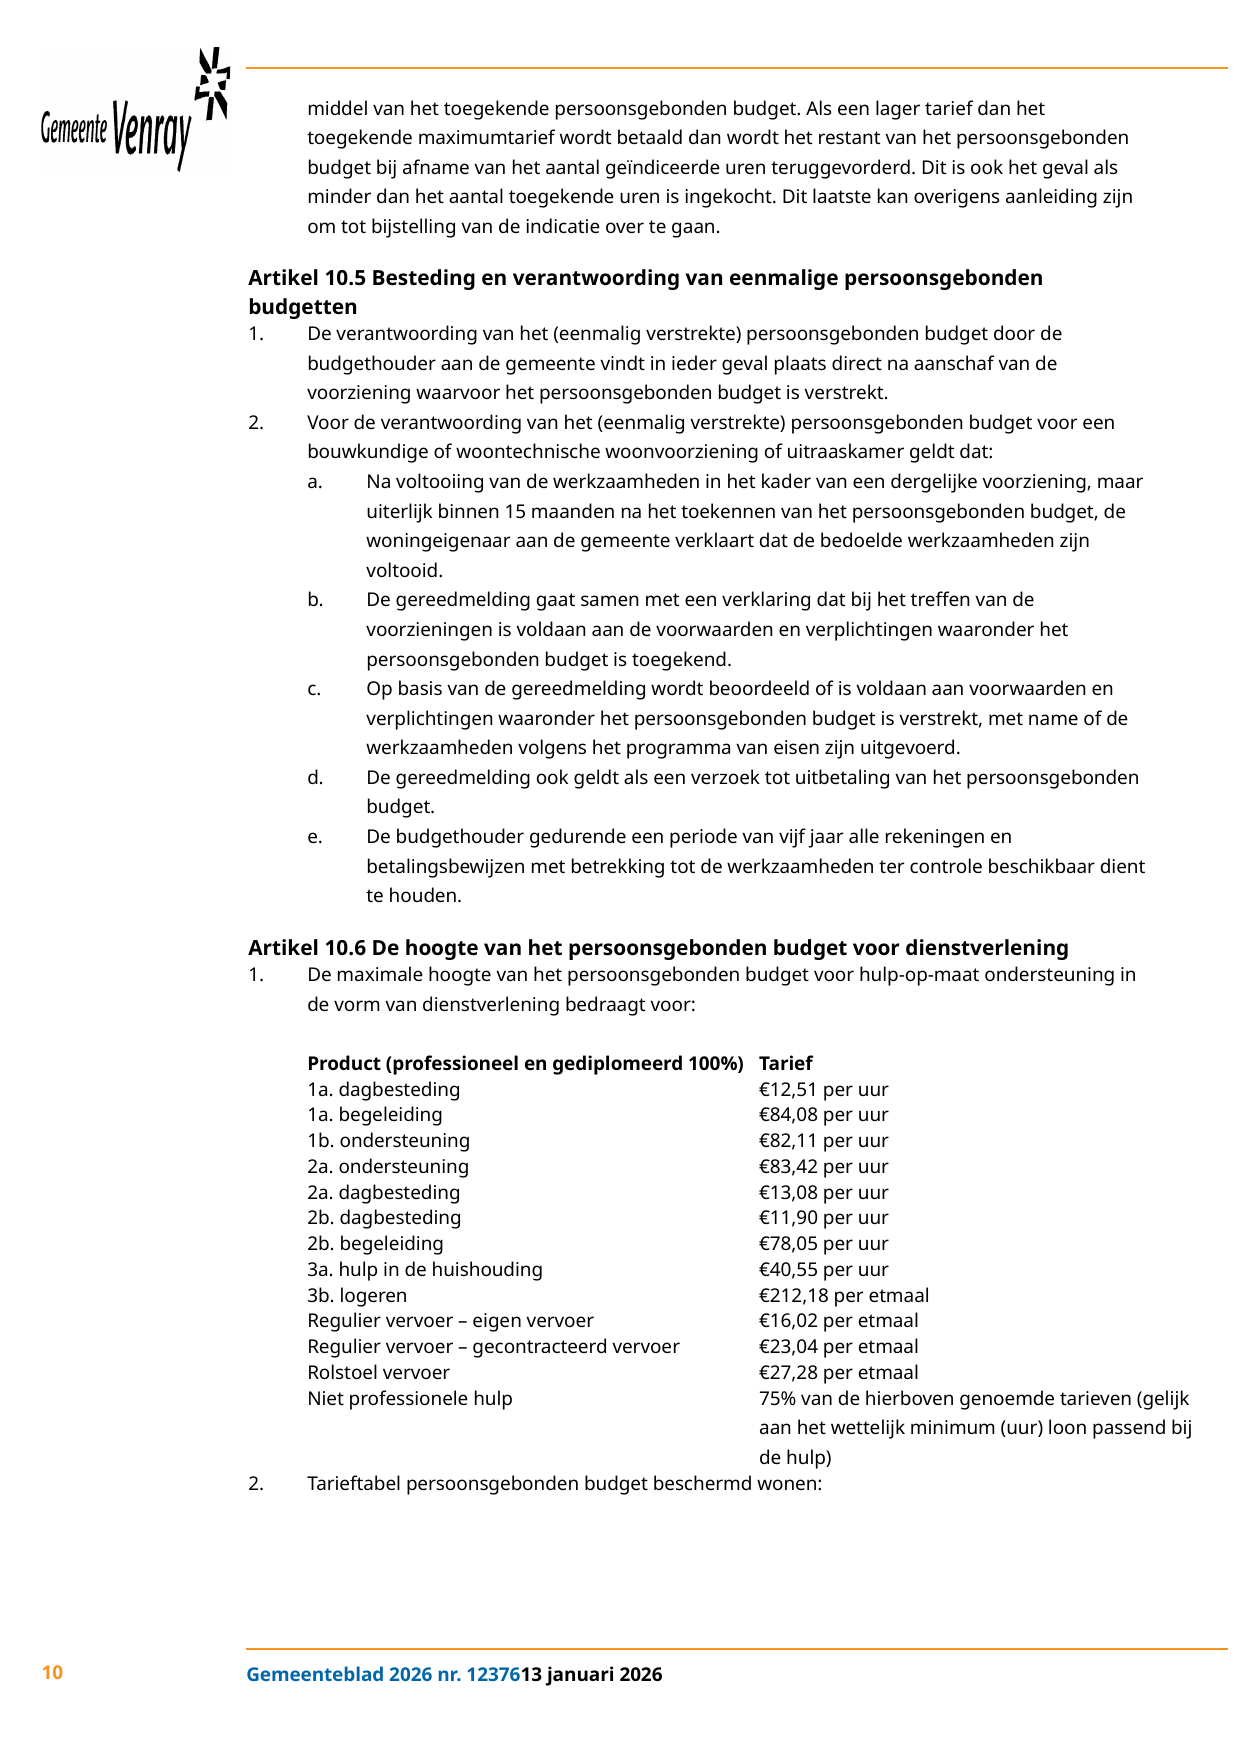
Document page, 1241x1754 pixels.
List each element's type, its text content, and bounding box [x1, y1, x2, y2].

table_cell €23,04 per etmaal [759, 1333, 1211, 1359]
table_cell €78,05 per uur [759, 1230, 1211, 1256]
list middel van het toegekende persoonsgebonden budget. Als een lager tarief dan het toegekende maximumtarief wordt betaald dan wordt het restant van het persoonsgebonden budget bij afname van het aantal geïndiceerde uren teruggevorderd. Dit is ook het geval als minder dan het aantal toegekende uren is ingekocht. Dit laatste kan overigens aanleiding zijn om tot bijstelling van de indicatie over te gaan. [248, 95, 1152, 239]
table_cell Niet professionele hulp [307, 1385, 759, 1469]
table_cell 2b. dagbesteding [307, 1205, 759, 1230]
table_cell €83,42 per uur [759, 1153, 1211, 1179]
table_cell €40,55 per uur [759, 1256, 1211, 1282]
table_cell €12,51 per uur [759, 1076, 1211, 1102]
list De maximale hoogte van het persoonsgebonden budget voor hulp-op-maat ondersteuning in de vorm van dienstverlening bedraagt voor: [248, 961, 1152, 1017]
table_cell €16,02 per etmaal [759, 1308, 1211, 1333]
table_cell €27,28 per etmaal [759, 1359, 1211, 1385]
list Op basis van de gereedmelding wordt beoordeeld of is voldaan aan voorwaarden en verplichtingen waaronder het persoonsgebonden budget is verstrekt, met name of de werkzaamheden volgens het programma van eisen zijn uitgevoerd. [307, 675, 1152, 760]
table_cell 1b. ondersteuning [307, 1128, 759, 1153]
text Artikel 10.5 Besteding en verantwoording van eenmalige persoonsgebonden budgetten [248, 263, 1152, 320]
table_cell Rolstoel vervoer [307, 1359, 759, 1385]
list De verantwoording van het (eenmalig verstrekte) persoonsgebonden budget door de budgethouder aan de gemeente vindt in ieder geval plaats direct na aanschaf van de voorziening waarvoor het persoonsgebonden budget is verstrekt. [248, 320, 1152, 405]
table_cell €212,18 per etmaal [759, 1282, 1211, 1307]
picture [41, 47, 231, 172]
table_cell 75% van de hierboven genoemde tarieven (gelijk aan het wettelijk minimum (uur) loon passend bij de hulp) [759, 1385, 1211, 1469]
list De gereedmelding ook geldt als een verzoek tot uitbetaling van het persoonsgebonden budget. [307, 764, 1152, 819]
list Tarieftabel persoonsgebonden budget beschermd wonen: [248, 1470, 1152, 1495]
table_cell Regulier vervoer – gecontracteerd vervoer [307, 1333, 759, 1359]
table_cell 3a. hulp in de huishouding [307, 1256, 759, 1282]
list De gereedmelding gaat samen met een verklaring dat bij het treffen van de voorzieningen is voldaan aan de voorwaarden en verplichtingen waaronder het persoonsgebonden budget is toegekend. [307, 587, 1152, 672]
table_cell 2b. begeleiding [307, 1230, 759, 1256]
table_header Tarief [759, 1050, 1211, 1076]
table_cell 2a. ondersteuning [307, 1153, 759, 1179]
table_cell €11,90 per uur [759, 1205, 1211, 1230]
text Artikel 10.6 De hoogte van het persoonsgebonden budget voor dienstverlening [248, 933, 1152, 961]
table_cell €82,11 per uur [759, 1128, 1211, 1153]
list De budgethouder gedurende een periode van vijf jaar alle rekeningen en betalingsbewijzen met betrekking tot de werkzaamheden ter controle beschikbaar dient te houden. [307, 823, 1152, 908]
table_cell 1a. begeleiding [307, 1102, 759, 1127]
list Na voltooiing van de werkzaamheden in het kader van een dergelijke voorziening, maar uiterlijk binnen 15 maanden na het toekennen van het persoonsgebonden budget, de woningeigenaar aan de gemeente verklaart dat de bedoelde werkzaamheden zijn voltooid. [307, 468, 1152, 583]
list Voor de verantwoording van het (eenmalig verstrekte) persoonsgebonden budget voor een bouwkundige of woontechnische woonvoorziening of uitraaskamer geldt dat: [248, 409, 1152, 464]
table_cell 2a. dagbesteding [307, 1179, 759, 1204]
table_cell €84,08 per uur [759, 1102, 1211, 1127]
table_cell €13,08 per uur [759, 1179, 1211, 1204]
table_cell Regulier vervoer – eigen vervoer [307, 1308, 759, 1333]
table_cell 1a. dagbesteding [307, 1076, 759, 1102]
table_cell 3b. logeren [307, 1282, 759, 1307]
table_header Product (professioneel en gediplomeerd 100%) [307, 1050, 759, 1076]
